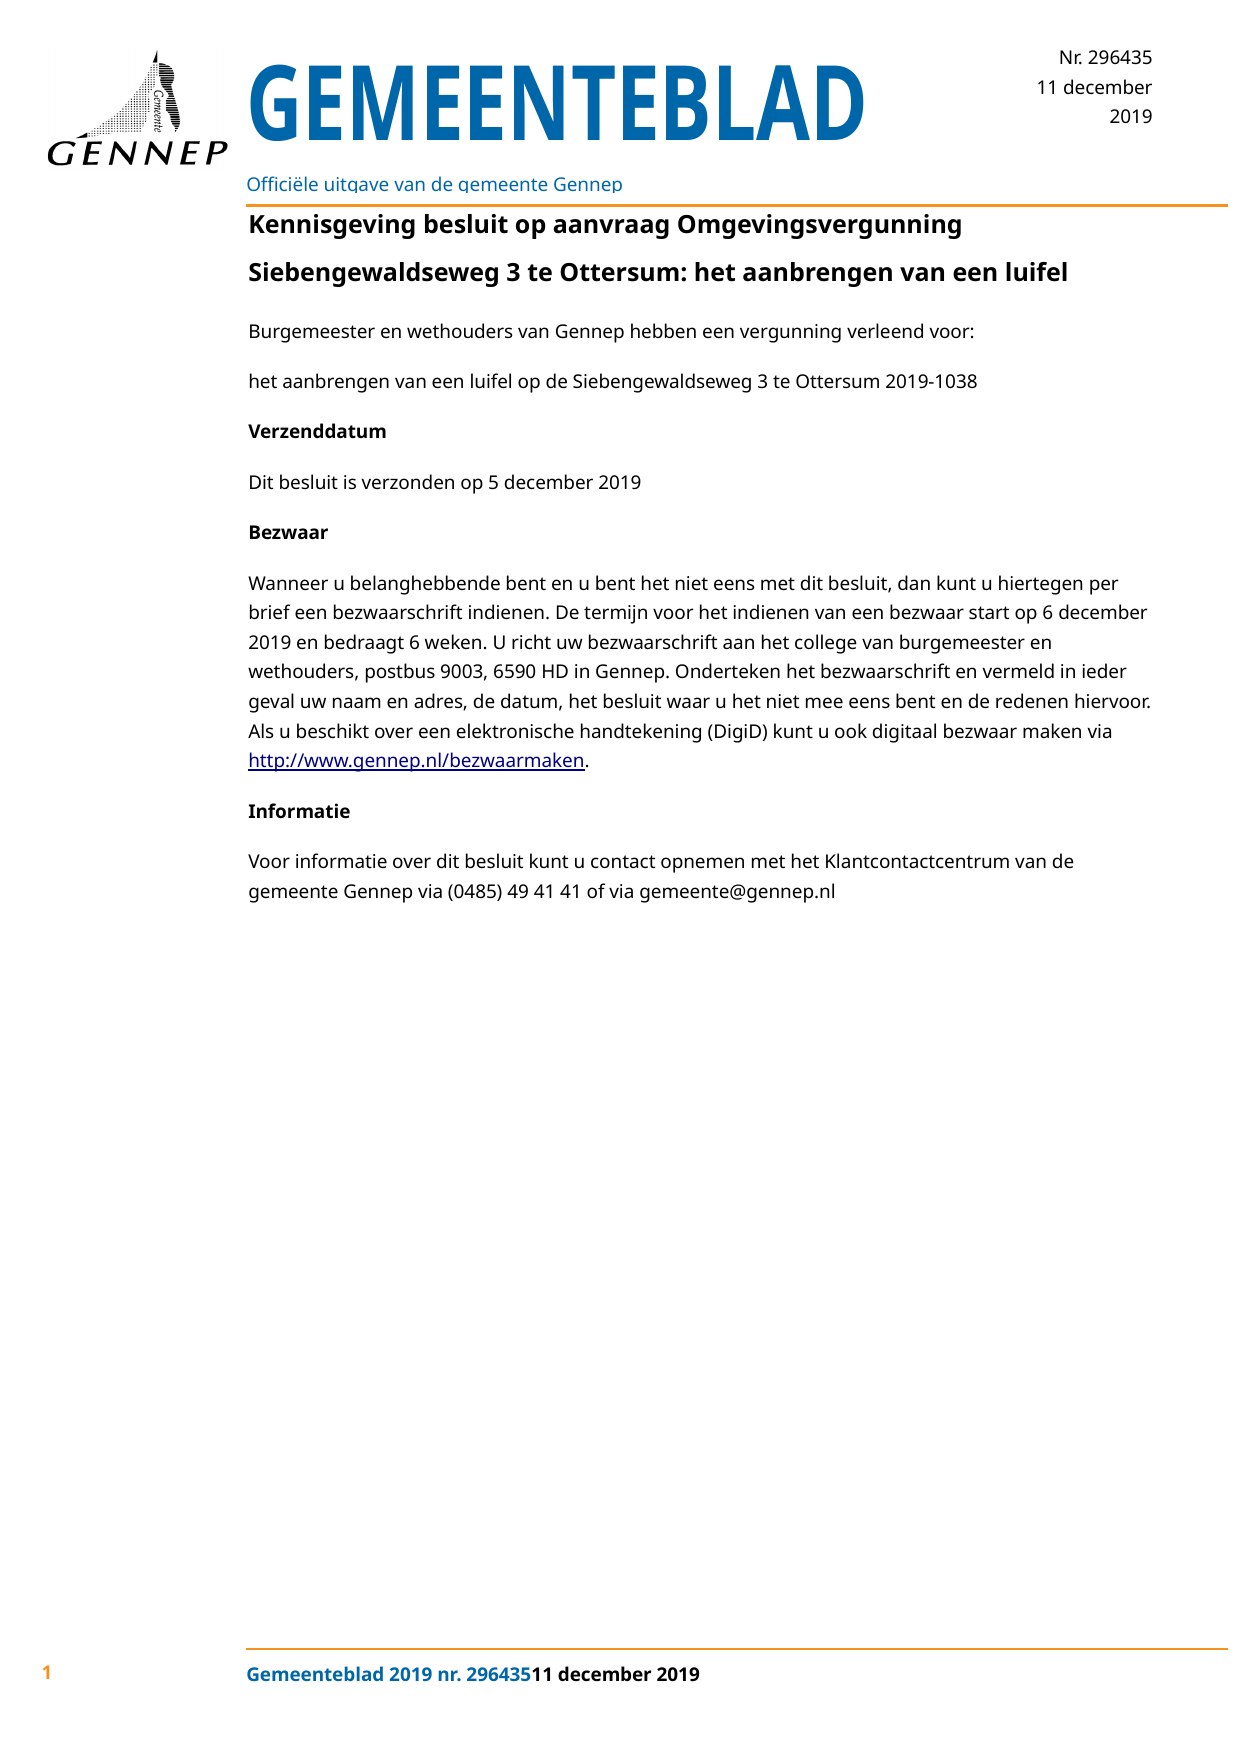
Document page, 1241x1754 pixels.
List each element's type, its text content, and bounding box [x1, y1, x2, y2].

text Burgemeester en wethouders van Gennep hebben een vergunning verleend voor: [248, 318, 1152, 344]
picture [41, 47, 231, 172]
text Informatie [248, 798, 1152, 824]
text Voor informatie over dit besluit kunt u contact opnemen met het Klantcontactcentrum van de gemeente Gennep via (0485) 49 41 41 of via gemeente@gennep.nl [248, 848, 1152, 904]
text Wanneer u belanghebbende bent en u bent het niet eens met dit besluit, dan kunt u hiertegen per brief een bezwaarschrift indienen. De termijn voor het indienen van een bezwaar start op 6 december 2019 en bedraagt 6 weken. U richt uw bezwaarschrift aan het college van burgemeester en wethouders, postbus 9003, 6590 HD in Gennep. Onderteken het bezwaarschrift en vermeld in ieder geval uw naam en adres, de datum, het besluit waar u het niet mee eens bent en de redenen hiervoor. Als u beschikt over een elektronische handtekening (DigiD) kunt u ook digitaal bezwaar maken via http://www.gennep.nl/bezwaarmaken. [248, 570, 1152, 773]
text Bezwaar [248, 519, 1152, 545]
text Verzenddatum [248, 419, 1152, 444]
text Dit besluit is verzonden op 5 december 2019 [248, 469, 1152, 495]
text het aanbrengen van een luifel op de Siebengewaldseweg 3 te Ottersum 2019-1038 [248, 368, 1152, 394]
text Kennisgeving besluit op aanvraag Omgevingsvergunning Siebengewaldseweg 3 te Ottersum: het aanbrengen van een luifel [248, 207, 1152, 288]
